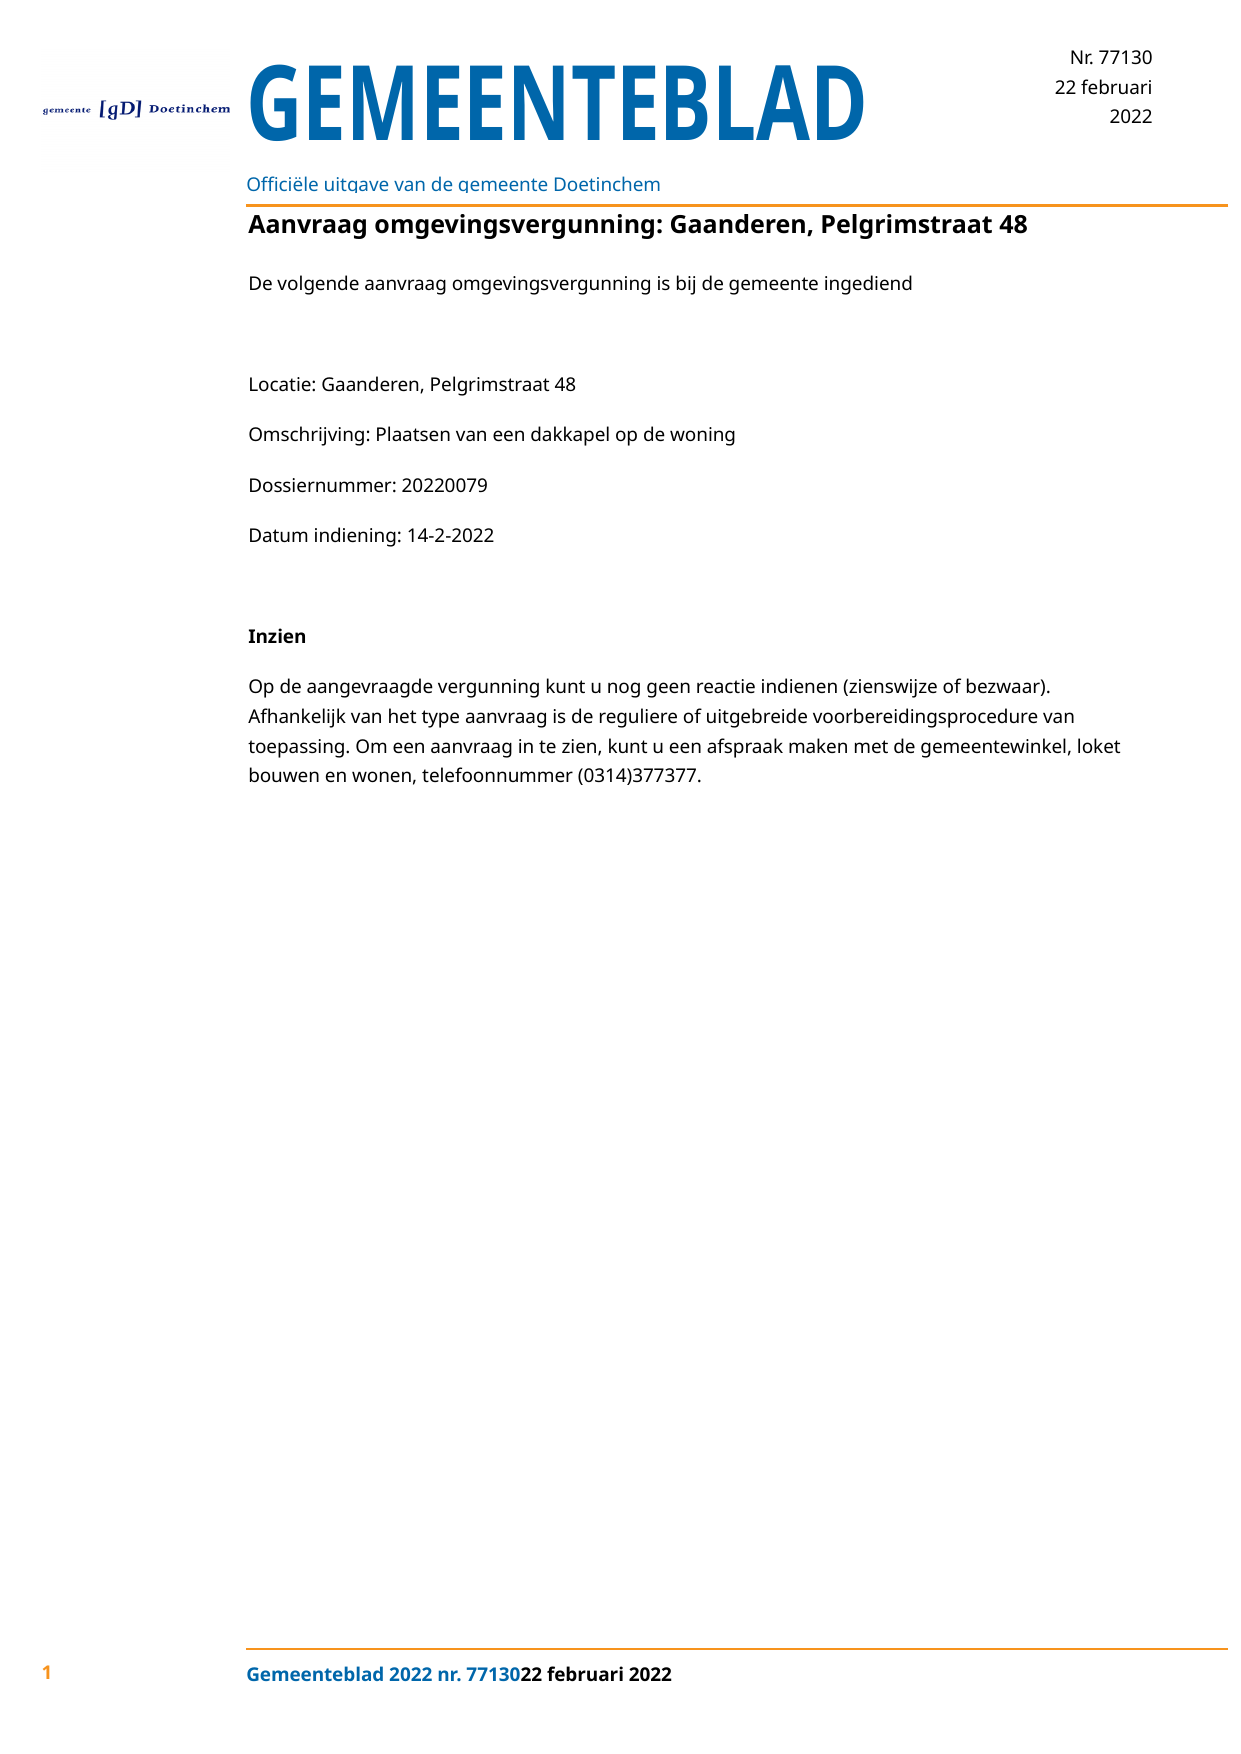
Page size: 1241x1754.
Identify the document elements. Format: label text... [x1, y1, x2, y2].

text Op de aangevraagde vergunning kunt u nog geen reactie indienen (zienswijze of bezwaar). Afhankelijk van het type aanvraag is de reguliere of uitgebreide voorbereidingsprocedure van toepassing. Om een aanvraag in te zien, kunt u een afspraak maken met de gemeentewinkel, loket bouwen en wonen, telefoonnummer (0314)377377. [248, 674, 1152, 788]
text De volgende aanvraag omgevingsvergunning is bij de gemeente ingediend [248, 270, 1152, 296]
text Dossiernummer: 20220079 [248, 472, 1152, 498]
text Omschrijving: Plaatsen van een dakkapel op de woning [248, 422, 1152, 447]
text Locatie: Gaanderen, Pelgrimstraat 48 [248, 371, 1152, 397]
text Aanvraag omgevingsvergunning: Gaanderen, Pelgrimstraat 48 [248, 207, 1152, 241]
picture [41, 47, 231, 172]
text Datum indiening: 14-2-2022 [248, 522, 1152, 548]
text Inzien [248, 623, 1152, 649]
